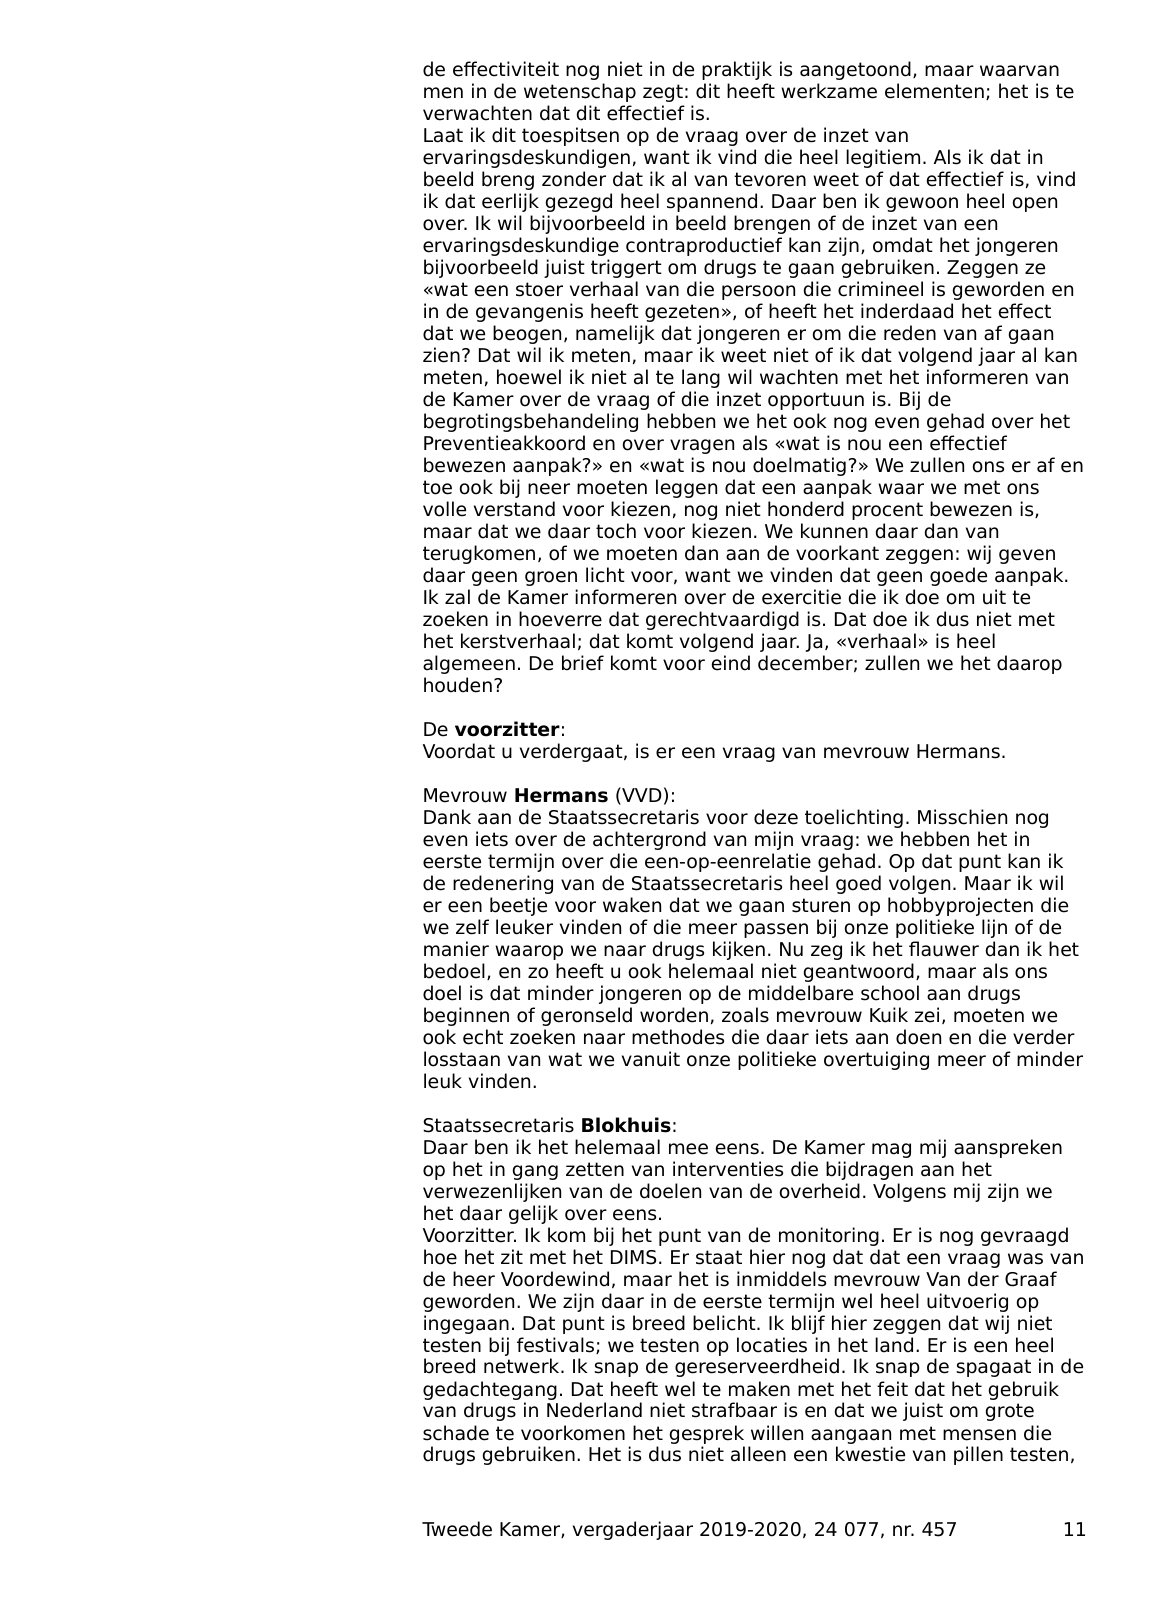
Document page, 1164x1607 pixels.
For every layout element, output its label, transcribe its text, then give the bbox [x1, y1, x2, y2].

text Dank aan de Staatssecretaris voor deze toelichting. Misschien nog even iets over de achtergrond van mijn vraag: we hebben het in eerste termijn over die een-op-eenrelatie gehad. Op dat punt kan ik de redenering van de Staatssecretaris heel goed volgen. Maar ik wil er een beetje voor waken dat we gaan sturen op hobbyprojecten die we zelf leuker vinden of die meer passen bij onze politieke lijn of de manier waarop we naar drugs kijken. Nu zeg ik het flauwer dan ik het bedoel, en zo heeft u ook helemaal niet geantwoord, maar als ons doel is dat minder jongeren op de middelbare school aan drugs beginnen of geronseld worden, zoals mevrouw Kuik zei, moeten we ook echt zoeken naar methodes die daar iets aan doen en die verder losstaan van wat we vanuit onze politieke overtuiging meer of minder leuk vinden. [422, 807, 1087, 1092]
text de effectiviteit nog niet in de praktijk is aangetoond, maar waarvan men in de wetenschap zegt: dit heeft werkzame elementen; het is te verwachten dat dit effectief is. [422, 59, 1087, 125]
text De voorzitter: [422, 719, 1087, 741]
text Mevrouw Hermans (VVD): [422, 785, 1087, 807]
text Staatssecretaris Blokhuis: [422, 1115, 1087, 1137]
text Voordat u verdergaat, is er een vraag van mevrouw Hermans. [422, 741, 1087, 763]
text Laat ik dit toespitsen op de vraag over de inzet van ervaringsdeskundigen, want ik vind die heel legitiem. Als ik dat in beeld breng zonder dat ik al van tevoren weet of dat effectief is, vind ik dat eerlijk gezegd heel spannend. Daar ben ik gewoon heel open over. Ik wil bijvoorbeeld in beeld brengen of de inzet van een ervaringsdeskundige contraproductief kan zijn, omdat het jongeren bijvoorbeeld juist triggert om drugs te gaan gebruiken. Zeggen ze «wat een stoer verhaal van die persoon die crimineel is geworden en in de gevangenis heeft gezeten», of heeft het inderdaad het effect dat we beogen, namelijk dat jongeren er om die reden van af gaan zien? Dat wil ik meten, maar ik weet niet of ik dat volgend jaar al kan meten, hoewel ik niet al te lang wil wachten met het informeren van de Kamer over de vraag of die inzet opportuun is. Bij de begrotingsbehandeling hebben we het ook nog even gehad over het Preventieakkoord en over vragen als «wat is nou een effectief bewezen aanpak?» en «wat is nou doelmatig?» We zullen ons er af en toe ook bij neer moeten leggen dat een aanpak waar we met ons volle verstand voor kiezen, nog niet honderd procent bewezen is, maar dat we daar toch voor kiezen. We kunnen daar dan van terugkomen, of we moeten dan aan de voorkant zeggen: wij geven daar geen groen licht voor, want we vinden dat geen goede aanpak. Ik zal de Kamer informeren over de exercitie die ik doe om uit te zoeken in hoeverre dat gerechtvaardigd is. Dat doe ik dus niet met het kerstverhaal; dat komt volgend jaar. Ja, «verhaal» is heel algemeen. De brief komt voor eind december; zullen we het daarop houden? [422, 125, 1087, 696]
text Daar ben ik het helemaal mee eens. De Kamer mag mij aanspreken op het in gang zetten van interventies die bijdragen aan het verwezenlijken van de doelen van de overheid. Volgens mij zijn we het daar gelijk over eens. [422, 1137, 1087, 1224]
text Voorzitter. Ik kom bij het punt van de monitoring. Er is nog gevraagd hoe het zit met het DIMS. Er staat hier nog dat dat een vraag was van de heer Voordewind, maar het is inmiddels mevrouw Van der Graaf geworden. We zijn daar in de eerste termijn wel heel uitvoerig op ingegaan. Dat punt is breed belicht. Ik blijf hier zeggen dat wij niet testen bij festivals; we testen op locaties in het land. Er is een heel breed netwerk. Ik snap de gereserveerdheid. Ik snap de spagaat in de gedachtegang. Dat heeft wel te maken met het feit dat het gebruik van drugs in Nederland niet strafbaar is en dat we juist om grote schade te voorkomen het gesprek willen aangaan met mensen die drugs gebruiken. Het is dus niet alleen een kwestie van pillen testen, [422, 1224, 1087, 1466]
